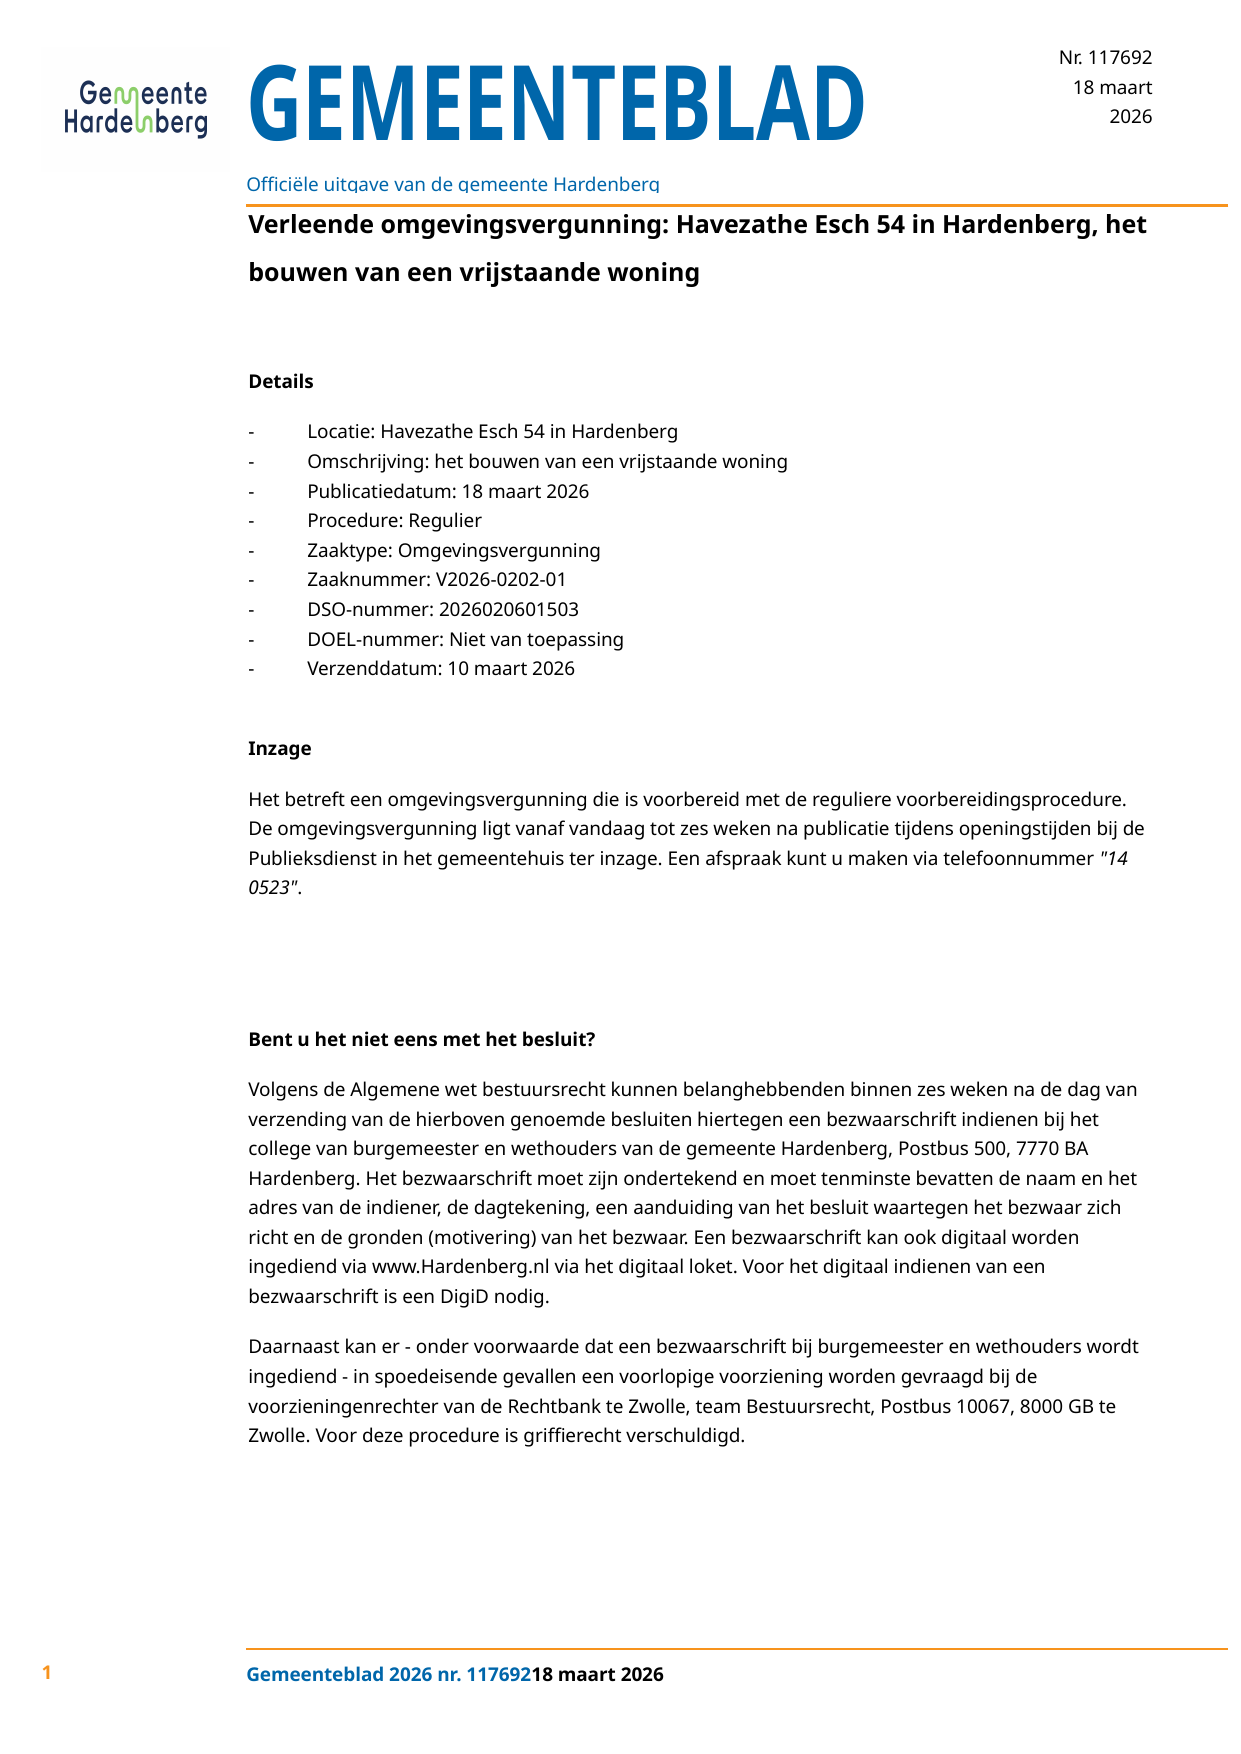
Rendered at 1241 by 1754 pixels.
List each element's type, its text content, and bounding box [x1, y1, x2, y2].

list Zaaktype: Omgevingsvergunning [248, 537, 1152, 563]
list DSO-nummer: 2026020601503 [248, 596, 1152, 622]
text Details [248, 368, 1152, 394]
text Het betreft een omgevingsvergunning die is voorbereid met de reguliere voorbereidingsprocedure. De omgevingsvergunning ligt vanaf vandaag tot zes weken na publicatie tijdens openingstijden bij de Publieksdienst in het gemeentehuis ter inzage. Een afspraak kunt u maken via telefoonnummer "14 0523". [248, 786, 1152, 900]
list Locatie: Havezathe Esch 54 in Hardenberg [248, 419, 1152, 444]
list Procedure: Regulier [248, 507, 1152, 533]
text Bent u het niet eens met het besluit? [248, 1026, 1152, 1052]
text Daarnaast kan er - onder voorwaarde dat een bezwaarschrift bij burgemeester en wethouders wordt ingediend - in spoedeisende gevallen een voorlopige voorziening worden gevraagd bij de voorzieningenrechter van de Rechtbank te Zwolle, team Bestuursrecht, Postbus 10067, 8000 GB te Zwolle. Voor deze procedure is griffierecht verschuldigd. [248, 1334, 1152, 1448]
text Verleende omgevingsvergunning: Havezathe Esch 54 in Hardenberg, het bouwen van een vrijstaande woning [248, 207, 1152, 288]
list Publicatiedatum: 18 maart 2026 [248, 478, 1152, 504]
text Inzage [248, 735, 1152, 761]
text Volgens de Algemene wet bestuursrecht kunnen belanghebbenden binnen zes weken na de dag van verzending van de hierboven genoemde besluiten hiertegen een bezwaarschrift indienen bij het college van burgemeester en wethouders van de gemeente Hardenberg, Postbus 500, 7770 BA Hardenberg. Het bezwaarschrift moet zijn ondertekend en moet tenminste bevatten de naam en het adres van de indiener, de dagtekening, een aanduiding van het besluit waartegen het bezwaar zich richt en de gronden (motivering) van het bezwaar. Een bezwaarschrift kan ook digitaal worden ingediend via www.Hardenberg.nl via het digitaal loket. Voor het digitaal indienen van een bezwaarschrift is een DigiD nodig. [248, 1076, 1152, 1309]
list Verzenddatum: 10 maart 2026 [248, 655, 1152, 681]
picture [41, 47, 231, 172]
list Zaaknummer: V2026-0202-01 [248, 567, 1152, 592]
list Omschrijving: het bouwen van een vrijstaande woning [248, 448, 1152, 474]
list DOEL-nummer: Niet van toepassing [248, 626, 1152, 652]
